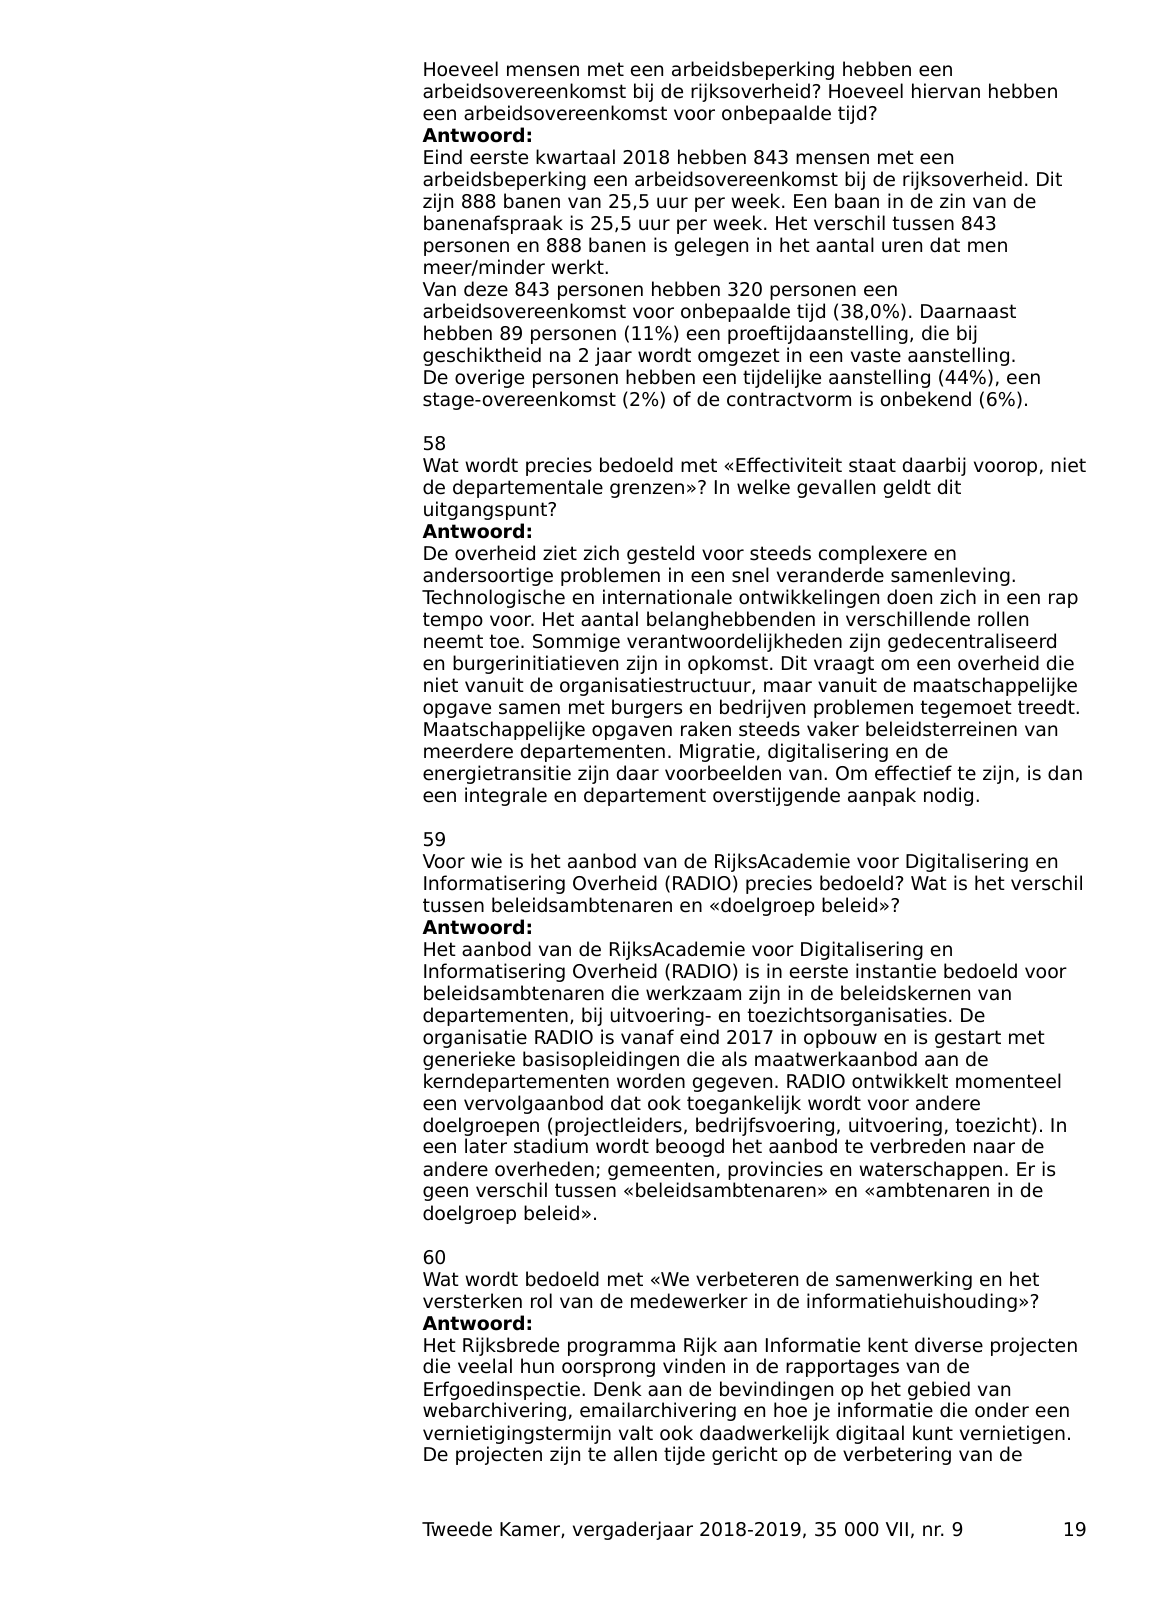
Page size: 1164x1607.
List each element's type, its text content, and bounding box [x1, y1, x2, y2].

text De overige personen hebben een tijdelijke aanstelling (44%), een stage-overeenkomst (2%) of de contractvorm is onbekend (6%). [422, 367, 1087, 411]
text Wat wordt bedoeld met «We verbeteren de samenwerking en het versterken rol van de medewerker in de informatiehuishouding»? [422, 1268, 1087, 1312]
text De overheid ziet zich gesteld voor steeds complexere en andersoortige problemen in een snel veranderde samenleving. Technologische en internationale ontwikkelingen doen zich in een rap tempo voor. Het aantal belanghebbenden in verschillende rollen neemt toe. Sommige verantwoordelijkheden zijn gedecentraliseerd en burgerinitiatieven zijn in opkomst. Dit vraagt om een overheid die niet vanuit de organisatiestructuur, maar vanuit de maatschappelijke opgave samen met burgers en bedrijven problemen tegemoet treedt. Maatschappelijke opgaven raken steeds vaker beleidsterreinen van meerdere departementen. Migratie, digitalisering en de energietransitie zijn daar voorbeelden van. Om effectief te zijn, is dan een integrale en departement overstijgende aanpak nodig. [422, 543, 1087, 807]
text Van deze 843 personen hebben 320 personen een arbeidsovereenkomst voor onbepaalde tijd (38,0%). Daarnaast hebben 89 personen (11%) een proeftijdaanstelling, die bij geschiktheid na 2 jaar wordt omgezet in een vaste aanstelling. [422, 279, 1087, 367]
text Antwoord: [422, 125, 1087, 147]
text 59 [422, 829, 1087, 851]
text Het aanbod van de RijksAcademie voor Digitalisering en Informatisering Overheid (RADIO) is in eerste instantie bedoeld voor beleidsambtenaren die werkzaam zijn in de beleidskernen van departementen, bij uitvoering- en toezichtsorganisaties. De organisatie RADIO is vanaf eind 2017 in opbouw en is gestart met generieke basisopleidingen die als maatwerkaanbod aan de kerndepartementen worden gegeven. RADIO ontwikkelt momenteel een vervolgaanbod dat ook toegankelijk wordt voor andere doelgroepen (projectleiders, bedrijfsvoering, uitvoering, toezicht). In een later stadium wordt beoogd het aanbod te verbreden naar de andere overheden; gemeenten, provincies en waterschappen. Er is geen verschil tussen «beleidsambtenaren» en «ambtenaren in de doelgroep beleid». [422, 939, 1087, 1224]
text 58 [422, 433, 1087, 455]
text Antwoord: [422, 917, 1087, 939]
text Het Rijksbrede programma Rijk aan Informatie kent diverse projecten die veelal hun oorsprong vinden in de rapportages van de Erfgoedinspectie. Denk aan de bevindingen op het gebied van webarchivering, emailarchivering en hoe je informatie die onder een vernietigingstermijn valt ook daadwerkelijk digitaal kunt vernietigen. De projecten zijn te allen tijde gericht op de verbetering van de [422, 1334, 1087, 1466]
text Hoeveel mensen met een arbeidsbeperking hebben een arbeidsovereenkomst bij de rijksoverheid? Hoeveel hiervan hebben een arbeidsovereenkomst voor onbepaalde tijd? [422, 59, 1087, 125]
text Antwoord: [422, 1312, 1087, 1334]
text Antwoord: [422, 521, 1087, 543]
text Eind eerste kwartaal 2018 hebben 843 mensen met een arbeidsbeperking een arbeidsovereenkomst bij de rijksoverheid. Dit zijn 888 banen van 25,5 uur per week. Een baan in de zin van de banenafspraak is 25,5 uur per week. Het verschil tussen 843 personen en 888 banen is gelegen in het aantal uren dat men meer/minder werkt. [422, 147, 1087, 279]
text Voor wie is het aanbod van de RijksAcademie voor Digitalisering en Informatisering Overheid (RADIO) precies bedoeld? Wat is het verschil tussen beleidsambtenaren en «doelgroep beleid»? [422, 851, 1087, 917]
text Wat wordt precies bedoeld met «Effectiviteit staat daarbij voorop, niet de departementale grenzen»? In welke gevallen geldt dit uitgangspunt? [422, 455, 1087, 521]
text 60 [422, 1247, 1087, 1268]
